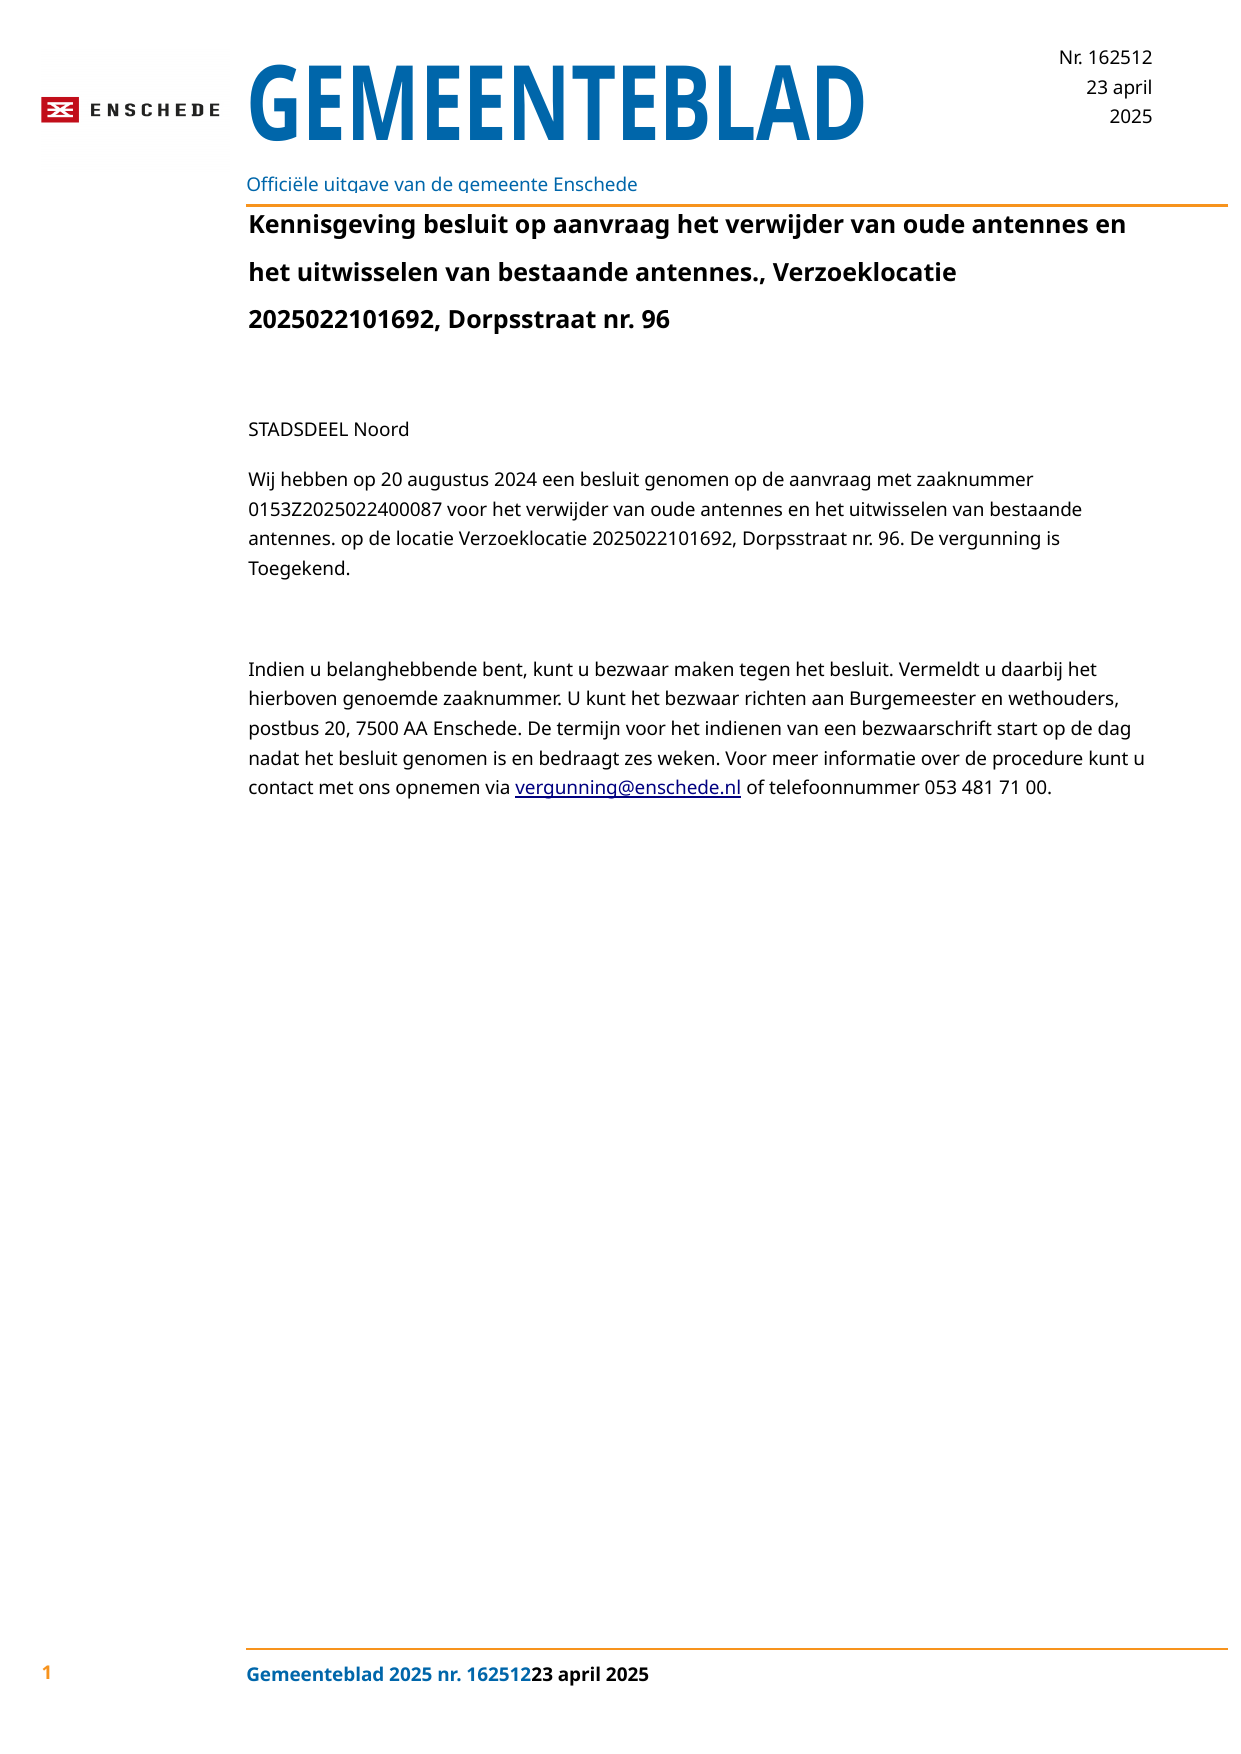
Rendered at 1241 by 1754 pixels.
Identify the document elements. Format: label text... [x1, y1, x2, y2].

picture [41, 47, 231, 172]
text STADSDEEL Noord [248, 416, 1152, 442]
text Kennisgeving besluit op aanvraag het verwijder van oude antennes en het uitwisselen van bestaande antennes., Verzoeklocatie 2025022101692, Dorpsstraat nr. 96 [248, 207, 1152, 336]
text Wij hebben op 20 augustus 2024 een besluit genomen op de aanvraag met zaaknummer 0153Z2025022400087 voor het verwijder van oude antennes en het uitwisselen van bestaande antennes. op de locatie Verzoeklocatie 2025022101692, Dorpsstraat nr. 96. De vergunning is Toegekend. [248, 466, 1152, 581]
text Indien u belanghebbende bent, kunt u bezwaar maken tegen het besluit. Vermeldt u daarbij het hierboven genoemde zaaknummer. U kunt het bezwaar richten aan Burgemeester en wethouders, postbus 20, 7500 AA Enschede. De termijn voor het indienen van een bezwaarschrift start op de dag nadat het besluit genomen is en bedraagt zes weken. Voor meer informatie over de procedure kunt u contact met ons opnemen via vergunning@enschede.nl of telefoonnummer 053 481 71 00. [248, 656, 1152, 800]
